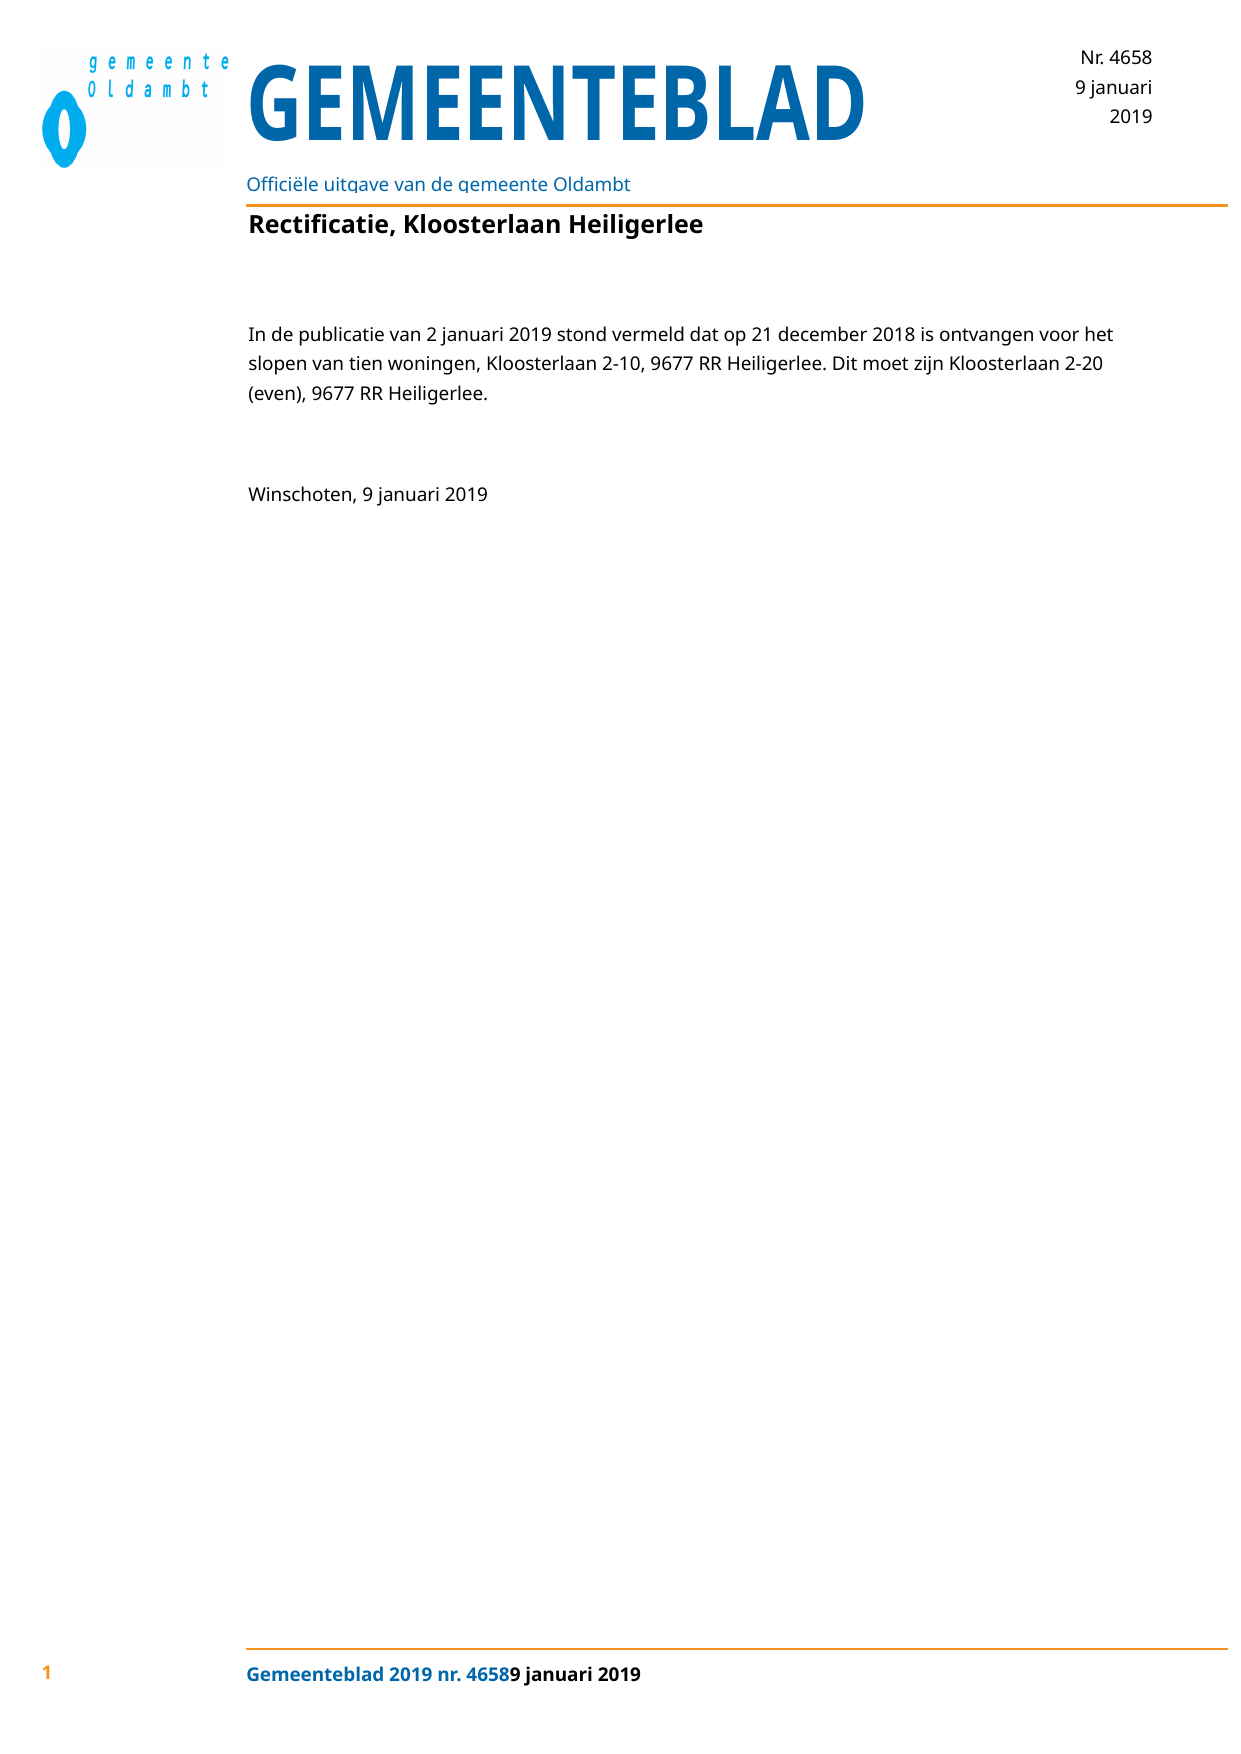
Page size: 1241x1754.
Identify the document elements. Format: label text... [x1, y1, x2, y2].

text In de publicatie van 2 januari 2019 stond vermeld dat op 21 december 2018 is ontvangen voor het slopen van tien woningen, Kloosterlaan 2-10, 9677 RR Heiligerlee. Dit moet zijn Kloosterlaan 2-20 (even), 9677 RR Heiligerlee. [248, 321, 1152, 406]
picture [41, 47, 231, 172]
text Winschoten, 9 januari 2019 [248, 481, 1152, 506]
text Rectificatie, Kloosterlaan Heiligerlee [248, 207, 1152, 241]
